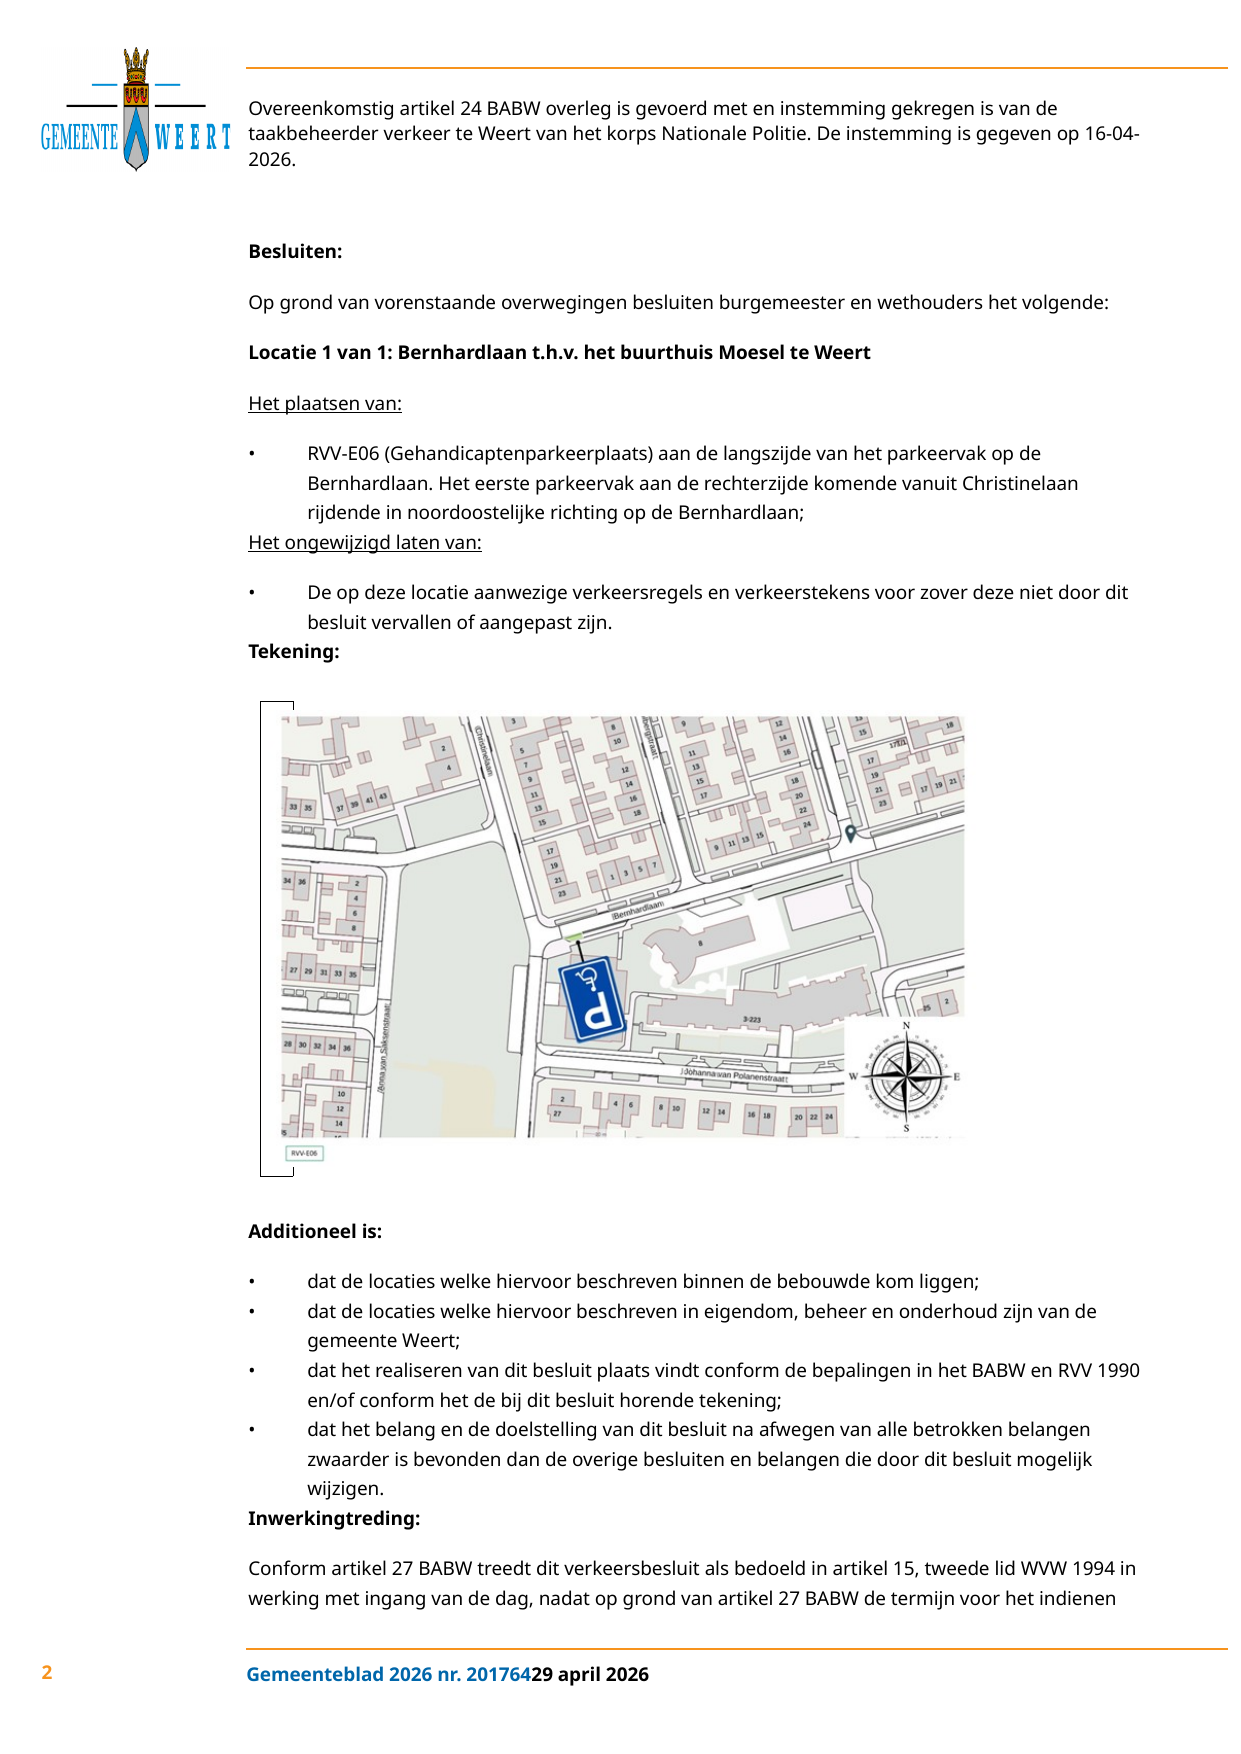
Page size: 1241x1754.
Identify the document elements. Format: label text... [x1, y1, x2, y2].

list De op deze locatie aanwezige verkeersregels en verkeerstekens voor zover deze niet door dit besluit vervallen of aangepast zijn. [248, 579, 1152, 635]
list dat de locaties welke hiervoor beschreven binnen de bebouwde kom liggen; [248, 1268, 1152, 1294]
text Inwerkingtreding: [248, 1505, 1152, 1531]
text Locatie 1 van 1: Bernhardlaan t.h.v. het buurthuis Moesel te Weert [248, 339, 1152, 365]
list RVV-E06 (Gehandicaptenparkeerplaats) aan de langszijde van het parkeervak op de Bernhardlaan. Het eerste parkeervak aan de rechterzijde komende vanuit Christinelaan rijdende in noordoostelijke richting op de Bernhardlaan; [248, 440, 1152, 525]
list dat het realiseren van dit besluit plaats vindt conform de bepalingen in het BABW en RVV 1990 en/of conform het de bij dit besluit horende tekening; [248, 1357, 1152, 1413]
list dat de locaties welke hiervoor beschreven in eigendom, beheer en onderhoud zijn van de gemeente Weert; [248, 1298, 1152, 1353]
list dat het belang en de doelstelling van dit besluit na afwegen van alle betrokken belangen zwaarder is bevonden dan de overige besluiten en belangen die door dit besluit mogelijk wijzigen. [248, 1416, 1152, 1501]
text Tekening: [248, 639, 1152, 664]
text Op grond van vorenstaande overwegingen besluiten burgemeester en wethouders het volgende: [248, 289, 1152, 315]
picture [41, 47, 231, 172]
text Conform artikel 27 BABW treedt dit verkeersbesluit als bedoeld in artikel 15, tweede lid WVW 1994 in werking met ingang van de dag, nadat op grond van artikel 27 BABW de termijn voor het indienen [248, 1556, 1152, 1611]
picture [268, 710, 978, 1167]
text Het plaatsen van: [248, 390, 1152, 416]
text Overeenkomstig artikel 24 BABW overleg is gevoerd met en instemming gekregen is van de taakbeheerder verkeer te Weert van het korps Nationale Politie. De instemming is gegeven op 16-04-2026. [248, 95, 1152, 172]
text Additioneel is: [248, 1218, 1152, 1244]
text Het ongewijzigd laten van: [248, 529, 1152, 555]
text Besluiten: [248, 239, 1152, 264]
